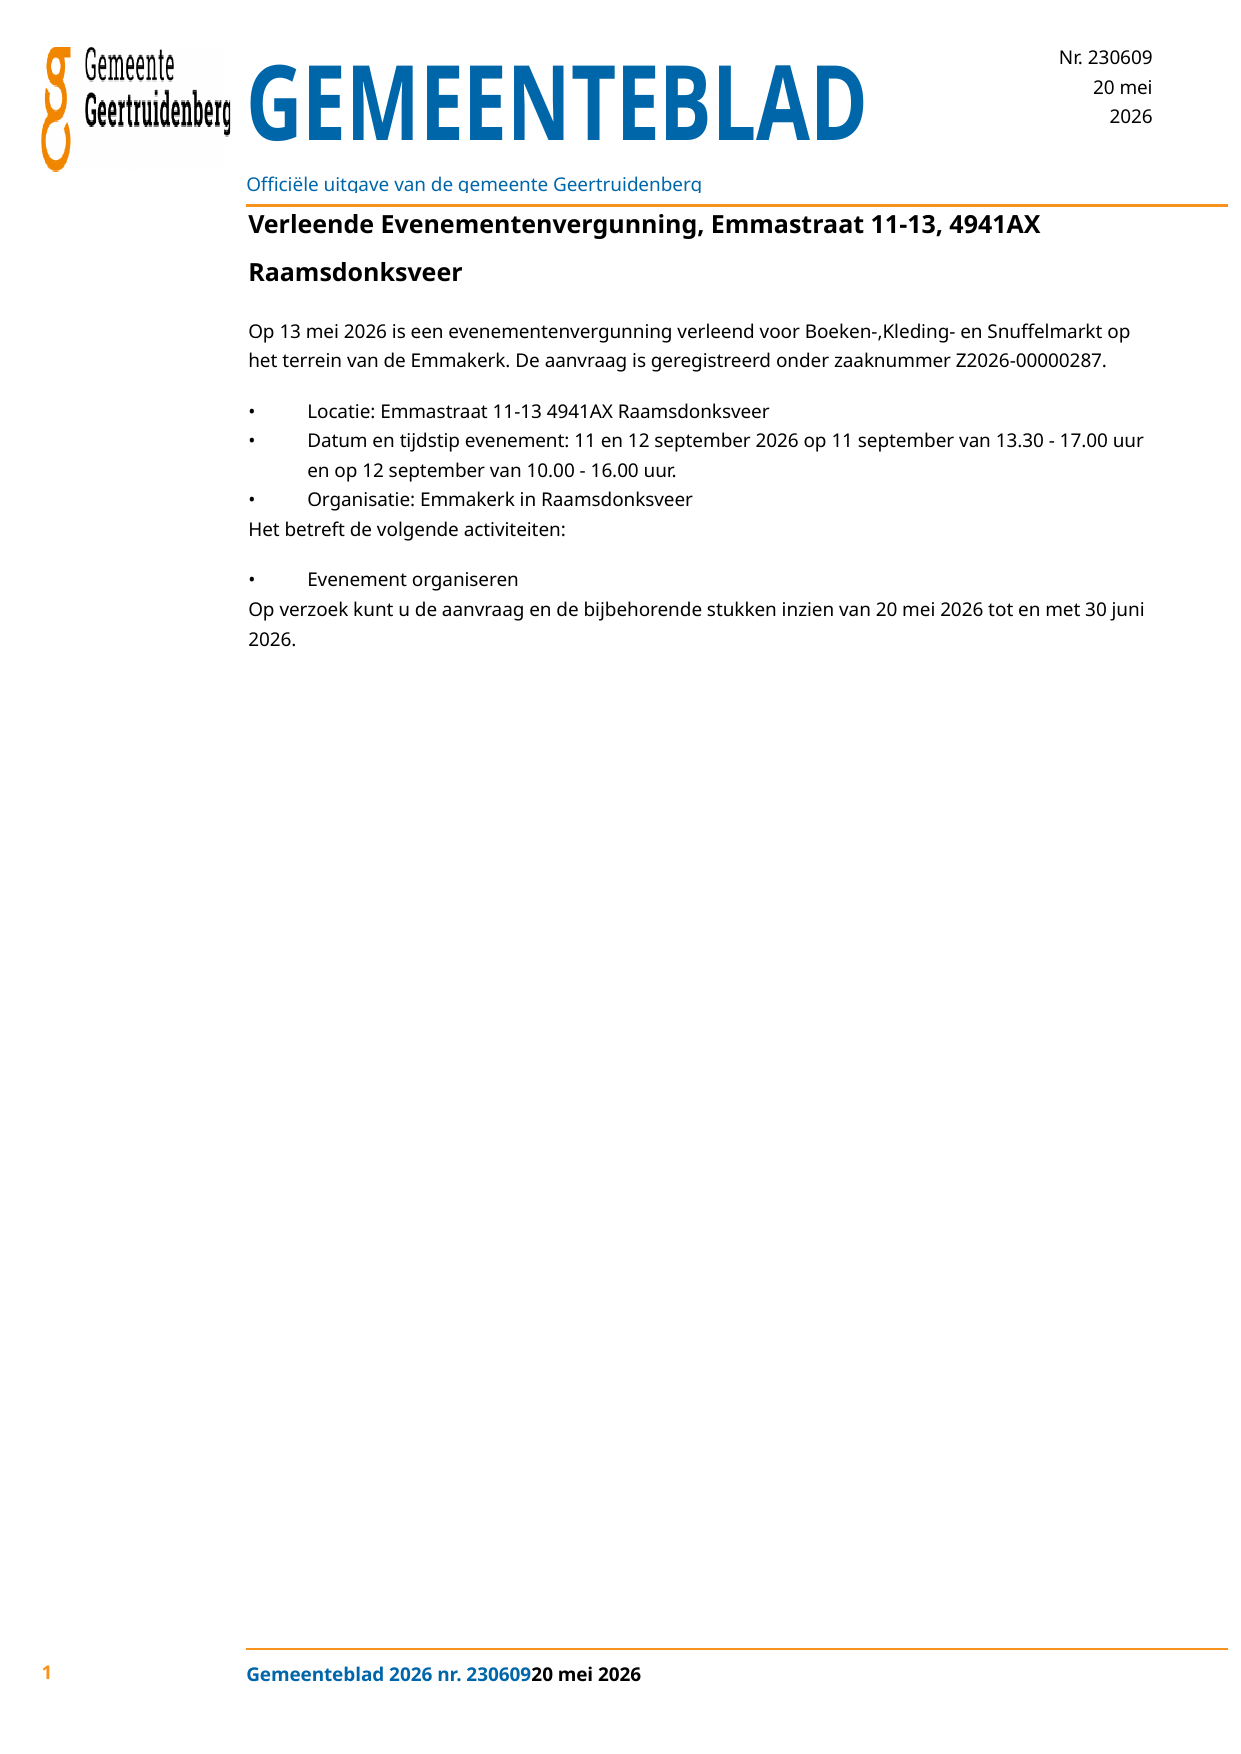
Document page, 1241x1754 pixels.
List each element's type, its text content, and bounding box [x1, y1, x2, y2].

text Op verzoek kunt u de aanvraag en de bijbehorende stukken inzien van 20 mei 2026 tot en met 30 juni 2026. [248, 596, 1152, 652]
list Evenement organiseren [248, 567, 1152, 592]
text Verleende Evenementenvergunning, Emmastraat 11-13, 4941AX Raamsdonksveer [248, 207, 1152, 288]
picture [41, 47, 231, 172]
list Organisatie: Emmakerk in Raamsdonksveer [248, 487, 1152, 512]
list Locatie: Emmastraat 11-13 4941AX Raamsdonksveer [248, 398, 1152, 424]
text Op 13 mei 2026 is een evenementenvergunning verleend voor Boeken-,Kleding- en Snuffelmarkt op het terrein van de Emmakerk. De aanvraag is geregistreerd onder zaaknummer Z2026-00000287. [248, 318, 1152, 373]
list Datum en tijdstip evenement: 11 en 12 september 2026 op 11 september van 13.30 - 17.00 uur en op 12 september van 10.00 - 16.00 uur. [248, 427, 1152, 483]
text Het betreft de volgende activiteiten: [248, 516, 1152, 542]
